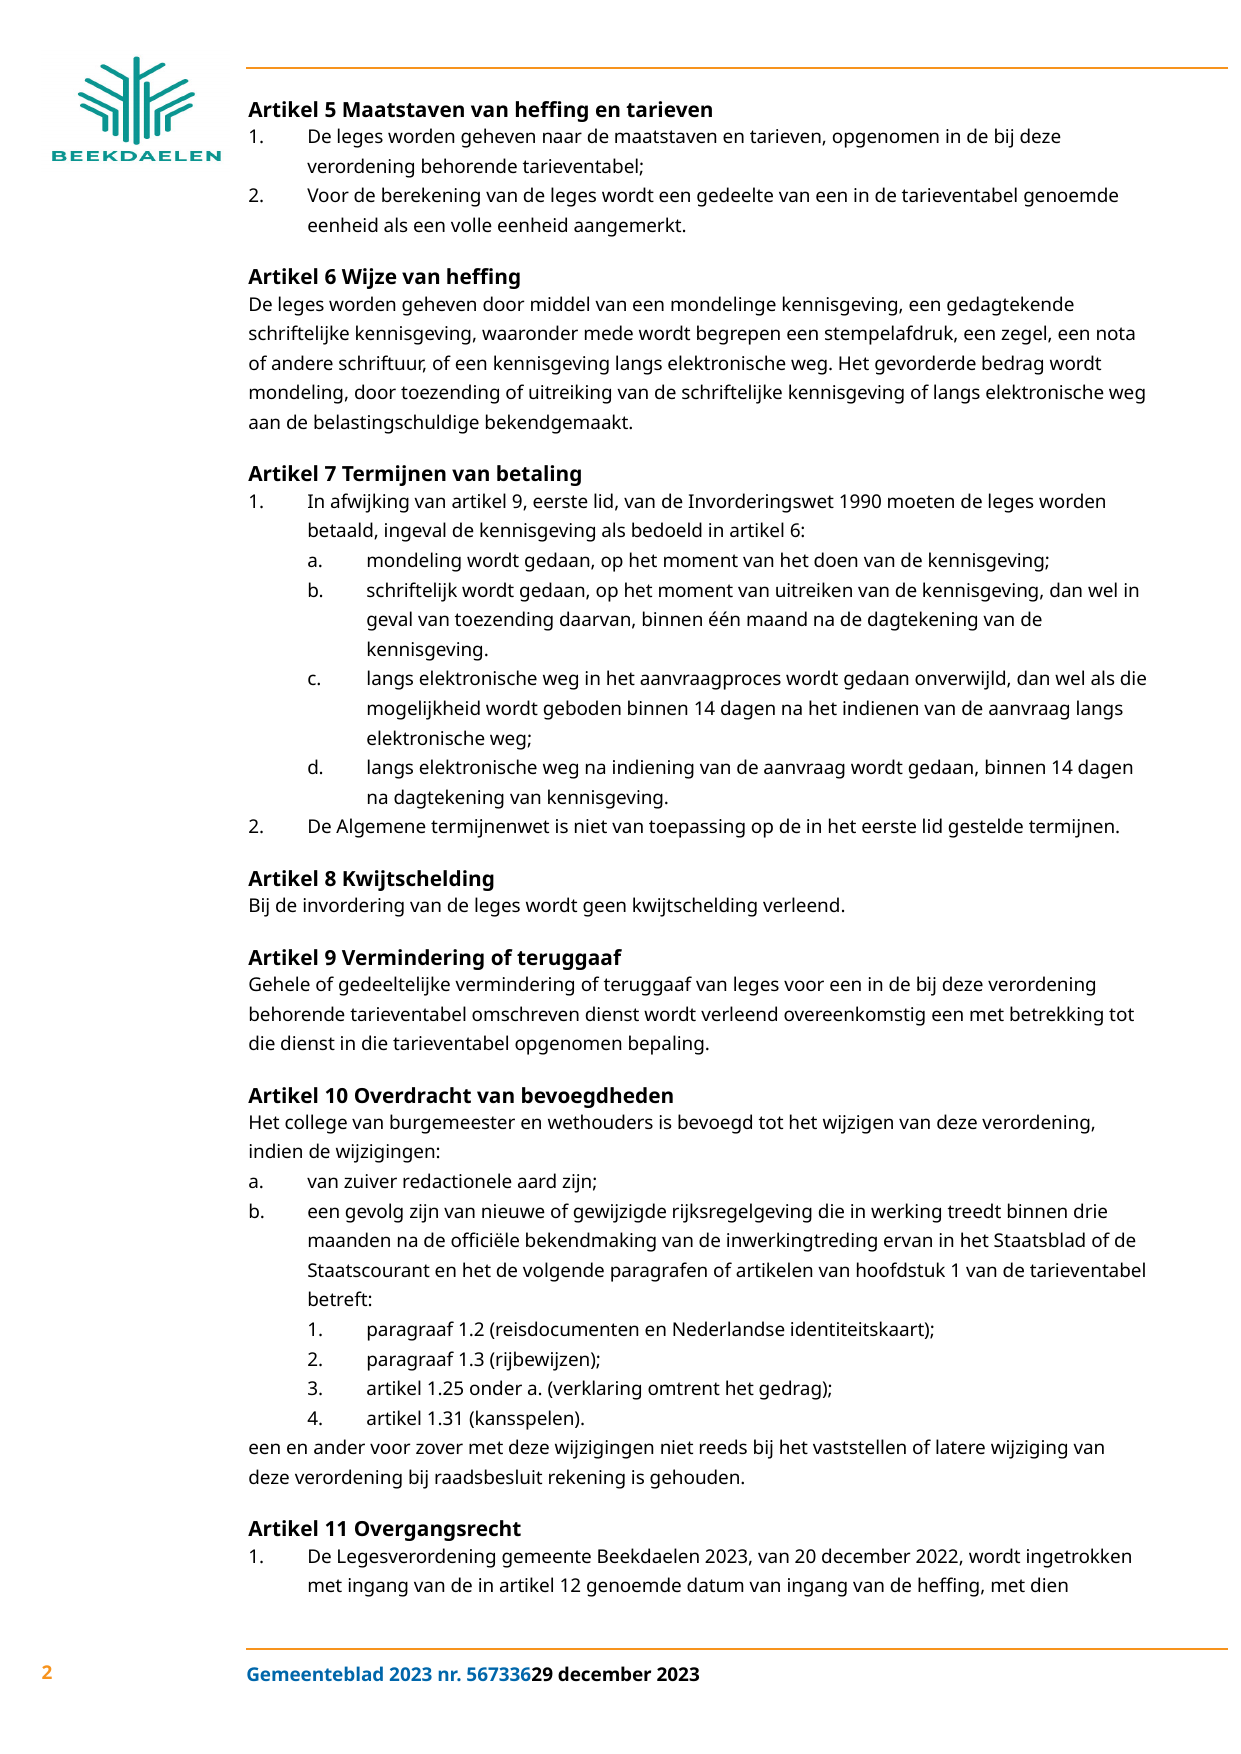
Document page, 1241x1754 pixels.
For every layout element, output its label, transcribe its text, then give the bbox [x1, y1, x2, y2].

text Artikel 11 Overgangsrecht [248, 1514, 1152, 1543]
list De Algemene termijnenwet is niet van toepassing op de in het eerste lid gestelde termijnen. [248, 813, 1152, 839]
text Bij de invordering van de leges wordt geen kwijtschelding verleend. [248, 892, 1152, 918]
list artikel 1.25 onder a. (verklaring omtrent het gedrag); [307, 1375, 1152, 1401]
text Het college van burgemeester en wethouders is bevoegd tot het wijzigen van deze verordening, indien de wijzigingen: [248, 1109, 1152, 1164]
text een en ander voor zover met deze wijzigingen niet reeds bij het vaststellen of latere wijziging van deze verordening bij raadsbesluit rekening is gehouden. [248, 1434, 1152, 1490]
list paragraaf 1.2 (reisdocumenten en Nederlandse identiteitskaart); [307, 1316, 1152, 1342]
list een gevolg zijn van nieuwe of gewijzigde rijksregelgeving die in werking treedt binnen drie maanden na de officiële bekendmaking van de inwerkingtreding ervan in het Staatsblad of de Staatscourant en het de volgende paragrafen of artikelen van hoofdstuk 1 van de tarieventabel betreft: [248, 1198, 1152, 1312]
list De Legesverordening gemeente Beekdaelen 2023, van 20 december 2022, wordt ingetrokken met ingang van de in artikel 12 genoemde datum van ingang van de heffing, met dien [248, 1543, 1152, 1598]
text Gehele of gedeeltelijke vermindering of teruggaaf van leges voor een in de bij deze verordening behorende tarieventabel omschreven dienst wordt verleend overeenkomstig een met betrekking tot die dienst in die tarieventabel opgenomen bepaling. [248, 971, 1152, 1056]
list langs elektronische weg in het aanvraagproces wordt gedaan onverwijld, dan wel als die mogelijkheid wordt geboden binnen 14 dagen na het indienen van de aanvraag langs elektronische weg; [307, 666, 1152, 750]
list De leges worden geheven naar de maatstaven en tarieven, opgenomen in de bij deze verordening behorende tarieventabel; [248, 123, 1152, 178]
picture [41, 47, 231, 172]
text Artikel 7 Termijnen van betaling [248, 459, 1152, 488]
list In afwijking van artikel 9, eerste lid, van de Invorderingswet 1990 moeten de leges worden betaald, ingeval de kennisgeving als bedoeld in artikel 6: [248, 488, 1152, 543]
text Artikel 9 Vermindering of teruggaaf [248, 943, 1152, 971]
list schriftelijk wordt gedaan, op het moment van uitreiken van de kennisgeving, dan wel in geval van toezending daarvan, binnen één maand na de dagtekening van de kennisgeving. [307, 577, 1152, 662]
text Artikel 6 Wijze van heffing [248, 262, 1152, 291]
list langs elektronische weg na indiening van de aanvraag wordt gedaan, binnen 14 dagen na dagtekening van kennisgeving. [307, 754, 1152, 809]
text Artikel 10 Overdracht van bevoegdheden [248, 1081, 1152, 1109]
text Artikel 5 Maatstaven van heffing en tarieven [248, 95, 1152, 123]
list paragraaf 1.3 (rijbewijzen); [307, 1346, 1152, 1372]
list artikel 1.31 (kansspelen). [307, 1405, 1152, 1431]
list Voor de berekening van de leges wordt een gedeelte van een in de tarieventabel genoemde eenheid als een volle eenheid aangemerkt. [248, 182, 1152, 238]
list van zuiver redactionele aard zijn; [248, 1168, 1152, 1194]
text De leges worden geheven door middel van een mondelinge kennisgeving, een gedagtekende schriftelijke kennisgeving, waaronder mede wordt begrepen een stempelafdruk, een zegel, een nota of andere schriftuur, of een kennisgeving langs elektronische weg. Het gevorderde bedrag wordt mondeling, door toezending of uitreiking van de schriftelijke kennisgeving of langs elektronische weg aan de belastingschuldige bekendgemaakt. [248, 291, 1152, 435]
text Artikel 8 Kwijtschelding [248, 864, 1152, 892]
list mondeling wordt gedaan, op het moment van het doen van de kennisgeving; [307, 547, 1152, 573]
